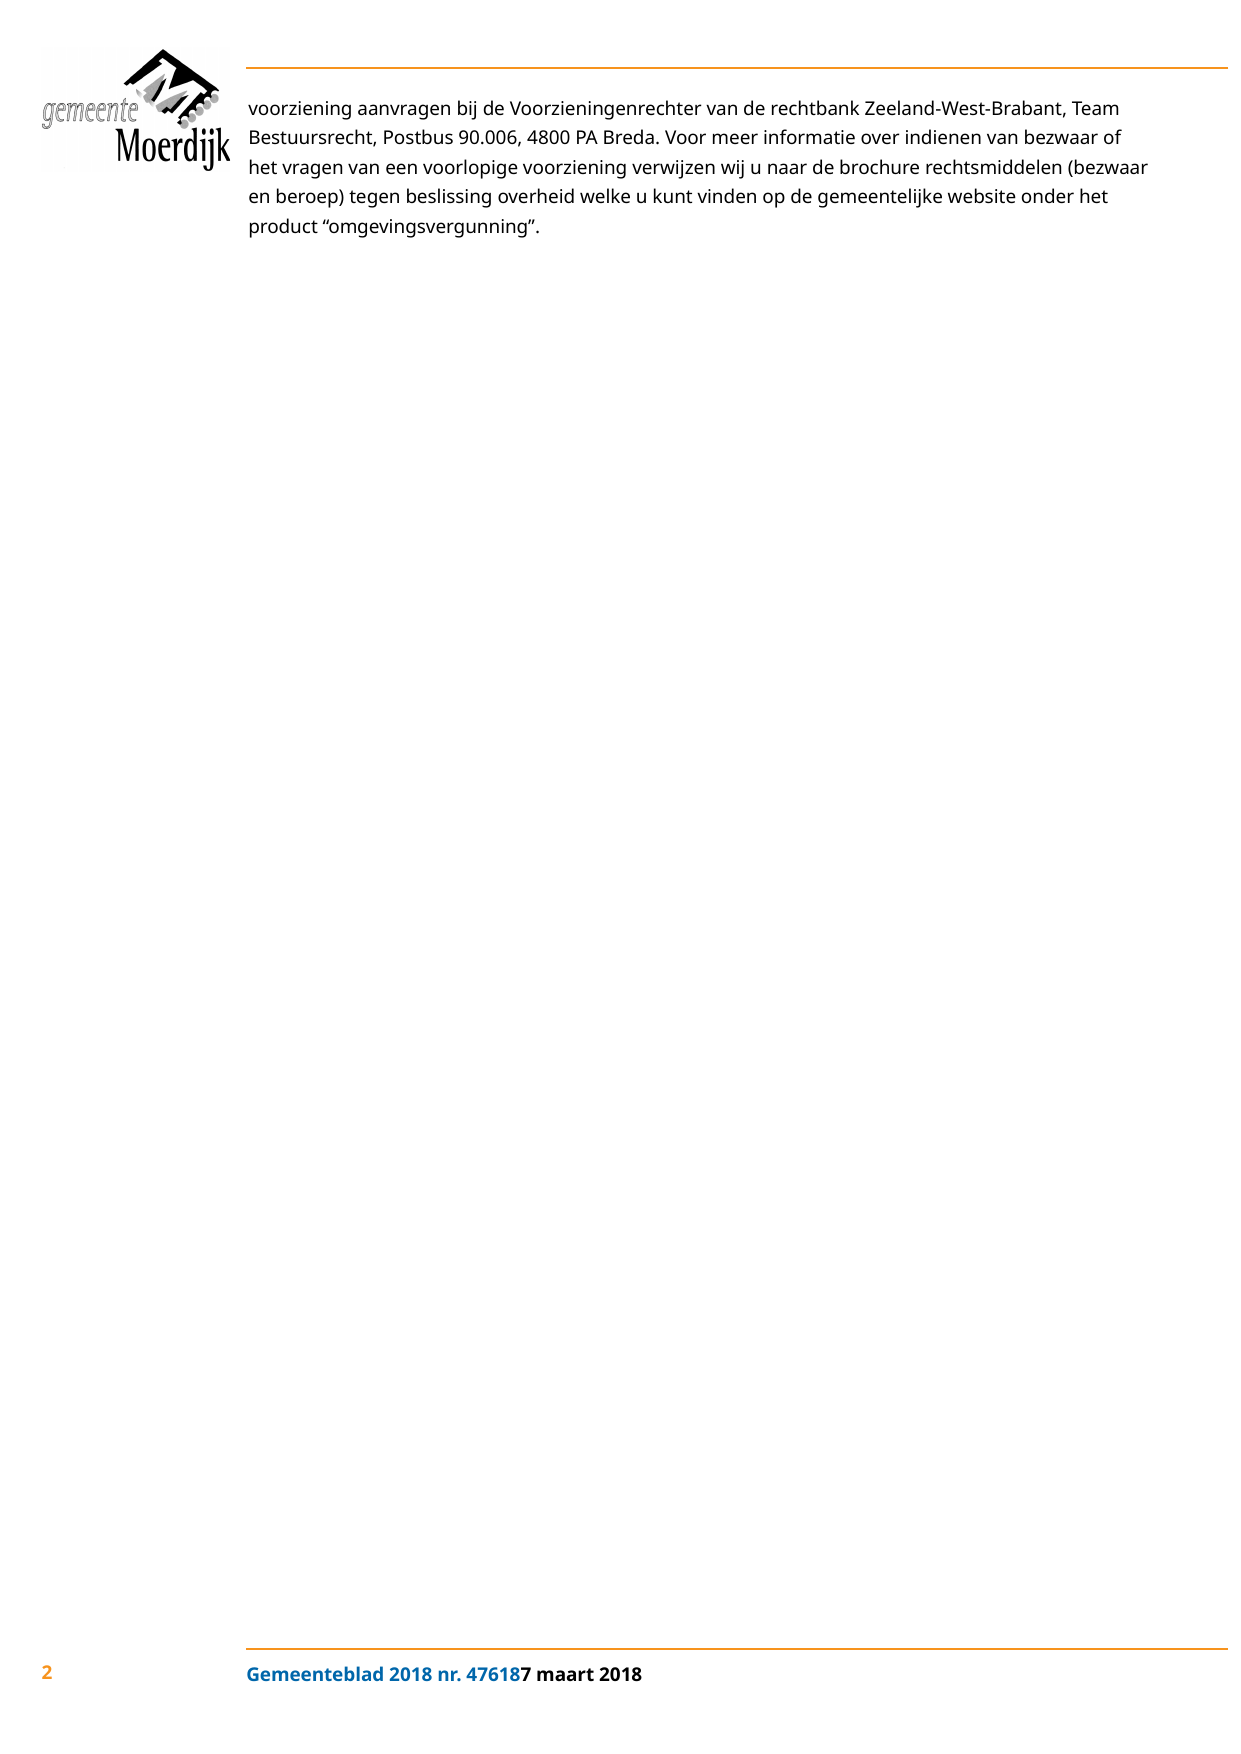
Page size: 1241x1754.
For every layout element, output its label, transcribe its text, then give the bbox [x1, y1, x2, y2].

picture [41, 47, 231, 172]
text voorziening aanvragen bij de Voorzieningenrechter van de rechtbank Zeeland-West-Brabant, Team Bestuursrecht, Postbus 90.006, 4800 PA Breda. Voor meer informatie over indienen van bezwaar of het vragen van een voorlopige voorziening verwijzen wij u naar de brochure rechtsmiddelen (bezwaar en beroep) tegen beslissing overheid welke u kunt vinden op de gemeentelijke website onder het product “omgevingsvergunning”. [248, 95, 1152, 239]
